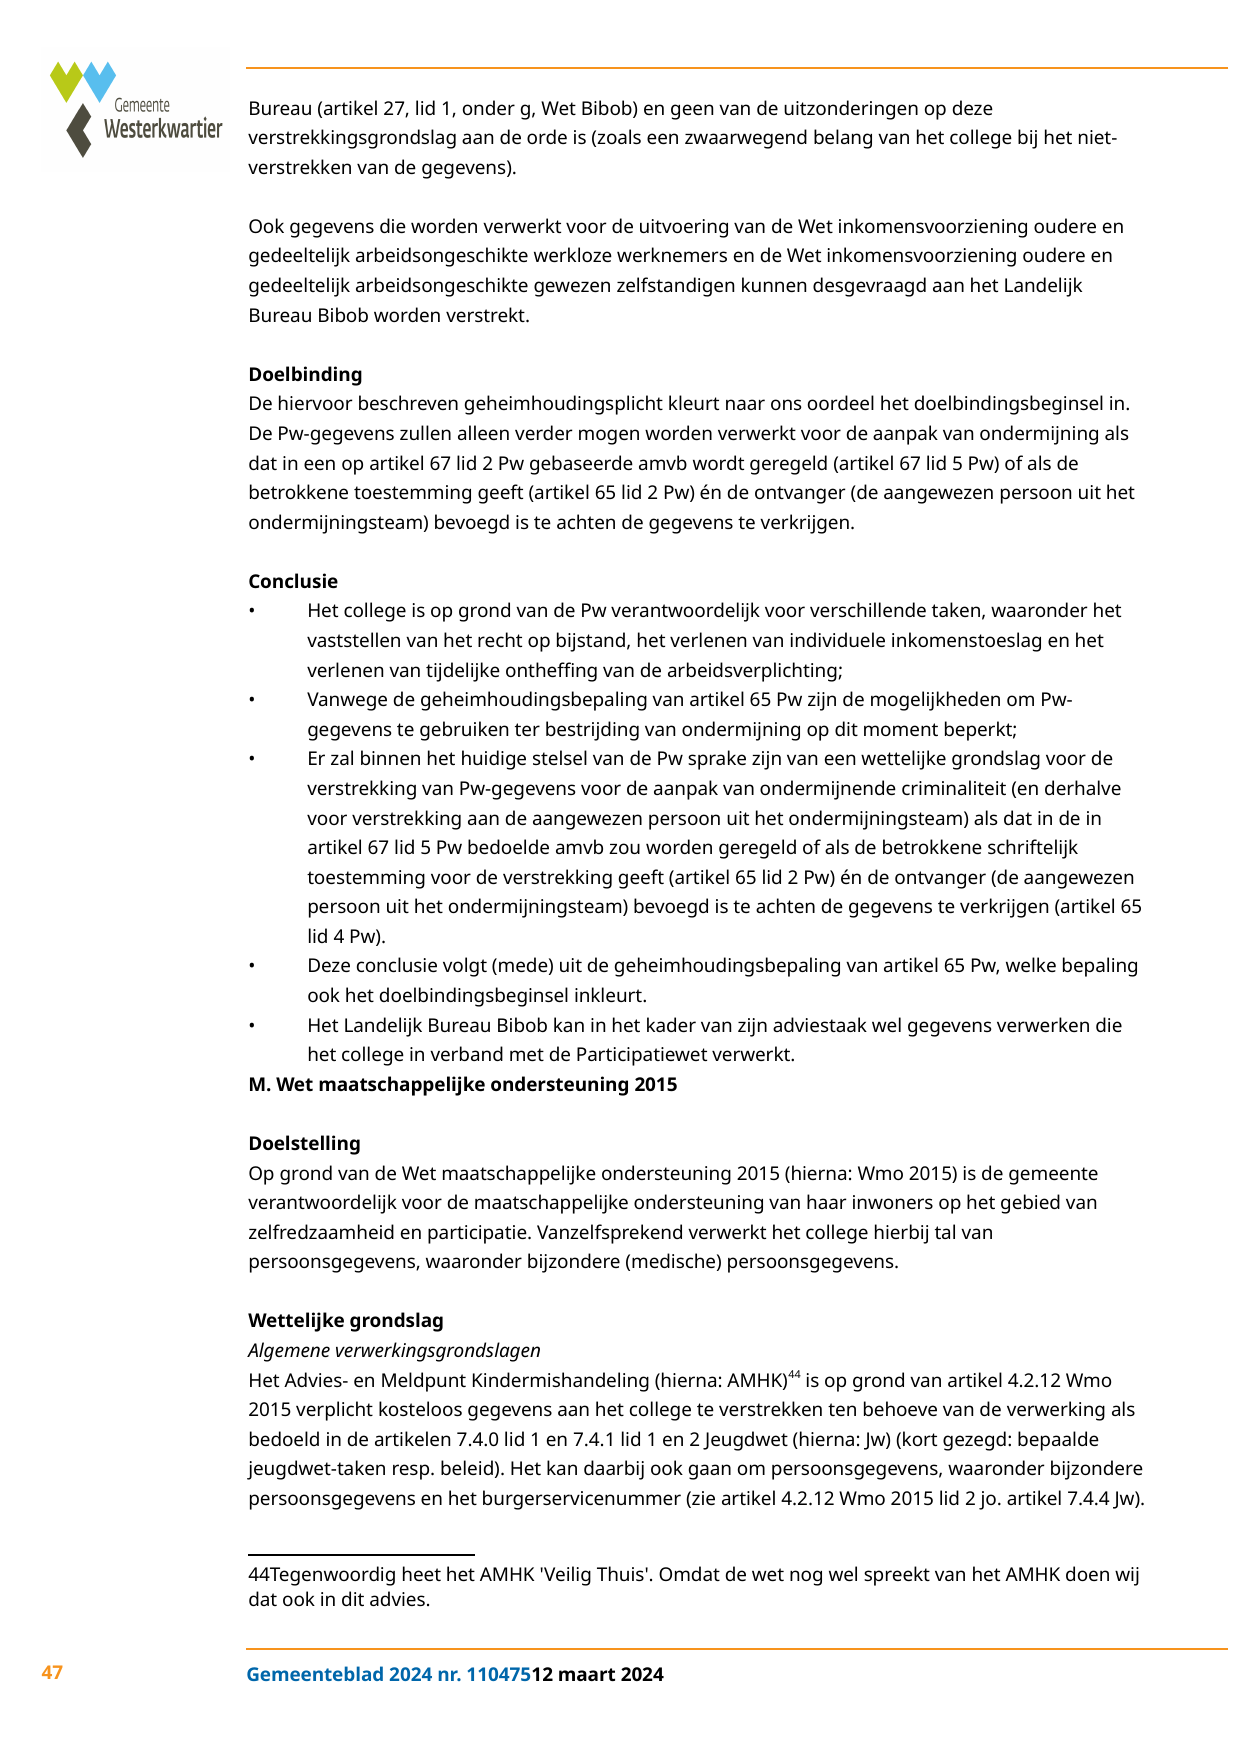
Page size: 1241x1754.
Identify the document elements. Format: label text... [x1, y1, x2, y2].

text De hiervoor beschreven geheimhoudingsplicht kleurt naar ons oordeel het doelbindingsbeginsel in. De Pw-gegevens zullen alleen verder mogen worden verwerkt voor de aanpak van ondermijning als dat in een op artikel 67 lid 2 Pw gebaseerde amvb wordt geregeld (artikel 67 lid 5 Pw) of als de betrokkene toestemming geeft (artikel 65 lid 2 Pw) én de ontvanger (de aangewezen persoon uit het ondermijningsteam) bevoegd is te achten de gegevens te verkrijgen. [248, 391, 1152, 535]
text Wettelijke grondslag [248, 1308, 1152, 1333]
list Het Landelijk Bureau Bibob kan in het kader van zijn adviestaak wel gegevens verwerken die het college in verband met de Participatiewet verwerkt. [248, 1012, 1152, 1067]
text Ook gegevens die worden verwerkt voor de uitvoering van de Wet inkomensvoorziening oudere en gedeeltelijk arbeidsongeschikte werkloze werknemers en de Wet inkomensvoorziening oudere en gedeeltelijk arbeidsongeschikte gewezen zelfstandigen kunnen desgevraagd aan het Landelijk Bureau Bibob worden verstrekt. [248, 213, 1152, 328]
text Algemene verwerkingsgrondslagen [248, 1337, 1152, 1363]
picture [41, 47, 231, 172]
text Doelstelling [248, 1130, 1152, 1156]
text M. Wet maatschappelijke ondersteuning 2015 [248, 1071, 1152, 1097]
text Bureau (artikel 27, lid 1, onder g, Wet Bibob) en geen van de uitzonderingen op deze verstrekkingsgrondslag aan de orde is (zoals een zwaarwegend belang van het college bij het niet-verstrekken van de gegevens). [248, 95, 1152, 180]
text Conclusie [248, 568, 1152, 594]
text Het Advies- en Meldpunt Kindermishandeling (hierna: AMHK) is op grond van artikel 4.2.12 Wmo 2015 verplicht kosteloos gegevens aan het college te verstrekken ten behoeve van de verwerking als bedoeld in de artikelen 7.4.0 lid 1 en 7.4.1 lid 1 en 2 Jeugdwet (hierna: Jw) (kort gezegd: bepaalde jeugdwet-taken resp. beleid). Het kan daarbij ook gaan om persoonsgegevens, waaronder bijzondere persoonsgegevens en het burgerservicenummer (zie artikel 4.2.12 Wmo 2015 lid 2 jo. artikel 7.4.4 Jw). [248, 1367, 1152, 1511]
list Deze conclusie volgt (mede) uit de geheimhoudingsbepaling van artikel 65 Pw, welke bepaling ook het doelbindingsbeginsel inkleurt. [248, 953, 1152, 1008]
text Op grond van de Wet maatschappelijke ondersteuning 2015 (hierna: Wmo 2015) is de gemeente verantwoordelijk voor de maatschappelijke ondersteuning van haar inwoners op het gebied van zelfredzaamheid en participatie. Vanzelfsprekend verwerkt het college hierbij tal van persoonsgegevens, waaronder bijzondere (medische) persoonsgegevens. [248, 1160, 1152, 1274]
list Er zal binnen het huidige stelsel van de Pw sprake zijn van een wettelijke grondslag voor de verstrekking van Pw-gegevens voor de aanpak van ondermijnende criminaliteit (en derhalve voor verstrekking aan de aangewezen persoon uit het ondermijningsteam) als dat in de in artikel 67 lid 5 Pw bedoelde amvb zou worden geregeld of als de betrokkene schriftelijk toestemming voor de verstrekking geeft (artikel 65 lid 2 Pw) én de ontvanger (de aangewezen persoon uit het ondermijningsteam) bevoegd is te achten de gegevens te verkrijgen (artikel 65 lid 4 Pw). [248, 746, 1152, 949]
text Tegenwoordig heet het AMHK 'Veilig Thuis'. Omdat de wet nog wel spreekt van het AMHK doen wij dat ook in dit advies. [248, 1561, 1152, 1612]
list Het college is op grond van de Pw verantwoordelijk voor verschillende taken, waaronder het vaststellen van het recht op bijstand, het verlenen van individuele inkomenstoeslag en het verlenen van tijdelijke ontheffing van de arbeidsverplichting; [248, 598, 1152, 683]
list Vanwege de geheimhoudingsbepaling van artikel 65 Pw zijn de mogelijkheden om Pw-gegevens te gebruiken ter bestrijding van ondermijning op dit moment beperkt; [248, 686, 1152, 742]
text Doelbinding [248, 361, 1152, 387]
